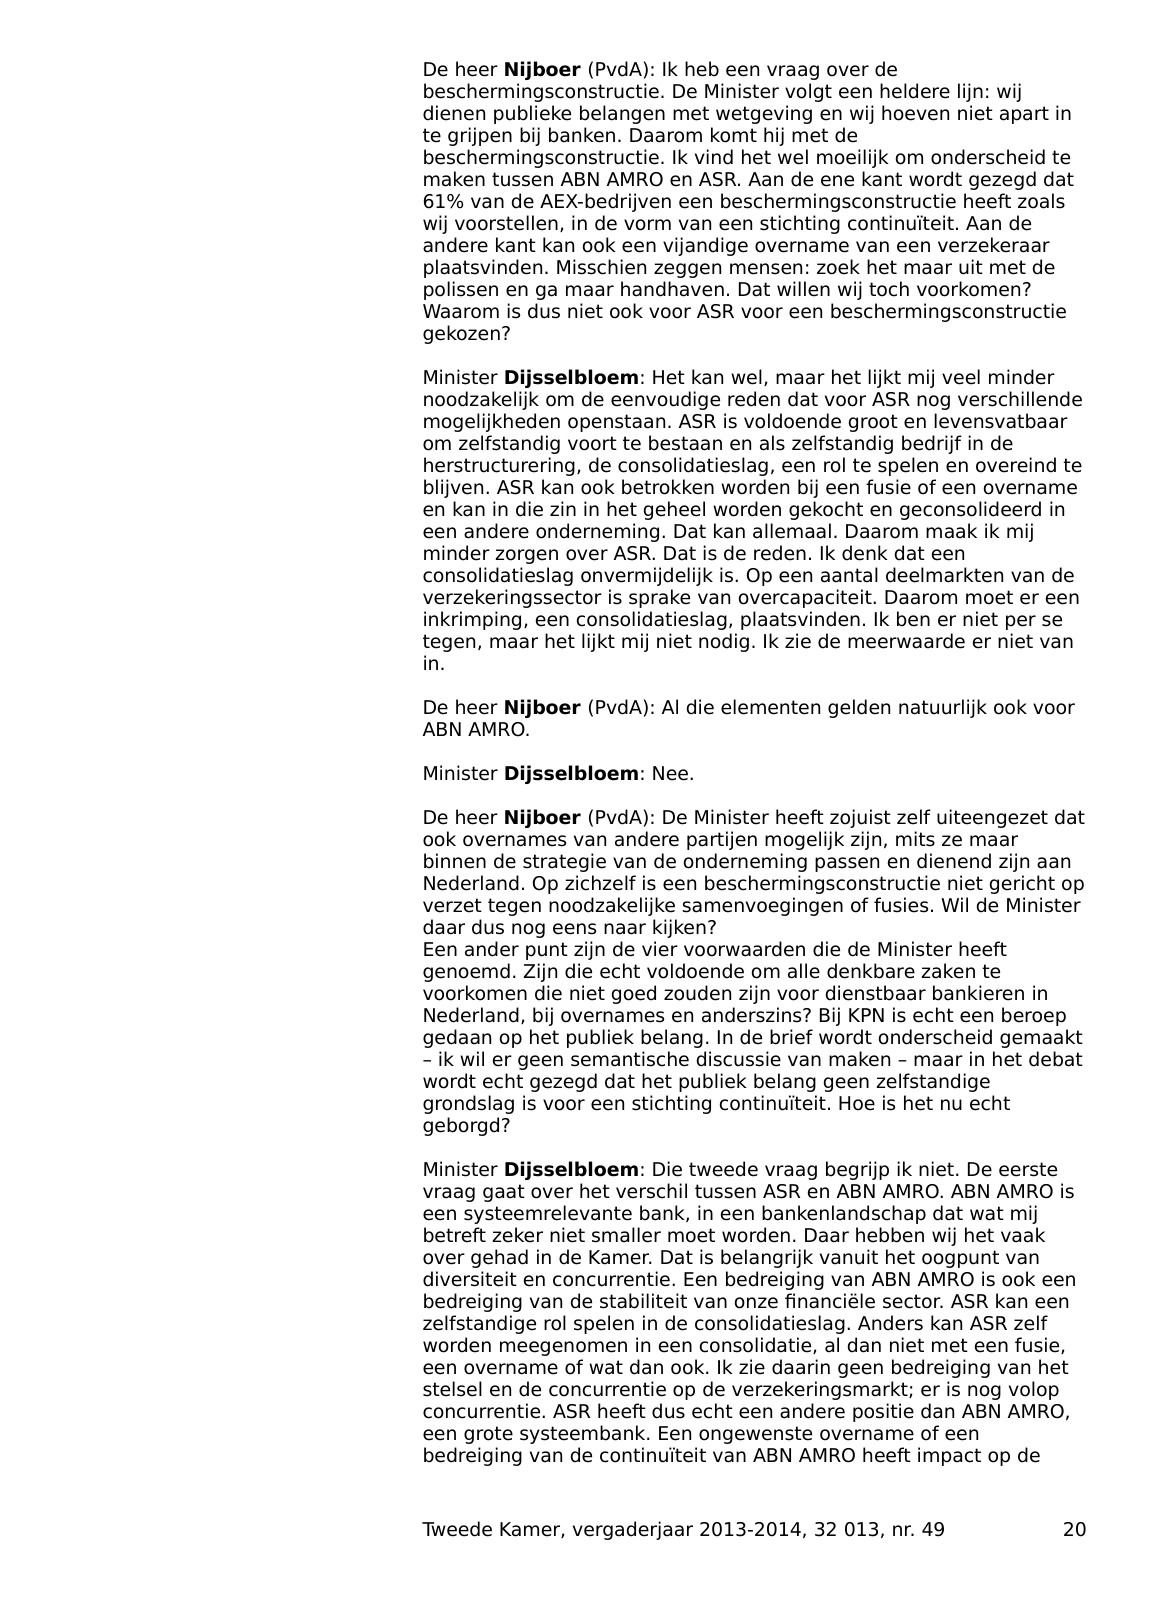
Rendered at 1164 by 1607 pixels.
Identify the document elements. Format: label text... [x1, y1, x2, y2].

text Een ander punt zijn de vier voorwaarden die de Minister heeft genoemd. Zijn die echt voldoende om alle denkbare zaken te voorkomen die niet goed zouden zijn voor dienstbaar bankieren in Nederland, bij overnames en anderszins? Bij KPN is echt een beroep gedaan op het publiek belang. In de brief wordt onderscheid gemaakt – ik wil er geen semantische discussie van maken – maar in het debat wordt echt gezegd dat het publiek belang geen zelfstandige grondslag is voor een stichting continuïteit. Hoe is het nu echt geborgd? [422, 939, 1087, 1137]
text De heer Nijboer (PvdA): De Minister heeft zojuist zelf uiteengezet dat ook overnames van andere partijen mogelijk zijn, mits ze maar binnen de strategie van de onderneming passen en dienend zijn aan Nederland. Op zichzelf is een beschermingsconstructie niet gericht op verzet tegen noodzakelijke samenvoegingen of fusies. Wil de Minister daar dus nog eens naar kijken? [422, 807, 1087, 939]
text Minister Dijsselbloem: Nee. [422, 763, 1087, 785]
text Minister Dijsselbloem: Die tweede vraag begrijp ik niet. De eerste vraag gaat over het verschil tussen ASR en ABN AMRO. ABN AMRO is een systeemrelevante bank, in een bankenlandschap dat wat mij betreft zeker niet smaller moet worden. Daar hebben wij het vaak over gehad in de Kamer. Dat is belangrijk vanuit het oogpunt van diversiteit en concurrentie. Een bedreiging van ABN AMRO is ook een bedreiging van de stabiliteit van onze financiële sector. ASR kan een zelfstandige rol spelen in de consolidatieslag. Anders kan ASR zelf worden meegenomen in een consolidatie, al dan niet met een fusie, een overname of wat dan ook. Ik zie daarin geen bedreiging van het stelsel en de concurrentie op de verzekeringsmarkt; er is nog volop concurrentie. ASR heeft dus echt een andere positie dan ABN AMRO, een grote systeembank. Een ongewenste overname of een bedreiging van de continuïteit van ABN AMRO heeft impact op de [422, 1159, 1087, 1467]
text Minister Dijsselbloem: Het kan wel, maar het lijkt mij veel minder noodzakelijk om de eenvoudige reden dat voor ASR nog verschillende mogelijkheden openstaan. ASR is voldoende groot en levensvatbaar om zelfstandig voort te bestaan en als zelfstandig bedrijf in de herstructurering, de consolidatieslag, een rol te spelen en overeind te blijven. ASR kan ook betrokken worden bij een fusie of een overname en kan in die zin in het geheel worden gekocht en geconsolideerd in een andere onderneming. Dat kan allemaal. Daarom maak ik mij minder zorgen over ASR. Dat is de reden. Ik denk dat een consolidatieslag onvermijdelijk is. Op een aantal deelmarkten van de verzekeringssector is sprake van overcapaciteit. Daarom moet er een inkrimping, een consolidatieslag, plaatsvinden. Ik ben er niet per se tegen, maar het lijkt mij niet nodig. Ik zie de meerwaarde er niet van in. [422, 367, 1087, 675]
text De heer Nijboer (PvdA): Ik heb een vraag over de beschermingsconstructie. De Minister volgt een heldere lijn: wij dienen publieke belangen met wetgeving en wij hoeven niet apart in te grijpen bij banken. Daarom komt hij met de beschermingsconstructie. Ik vind het wel moeilijk om onderscheid te maken tussen ABN AMRO en ASR. Aan de ene kant wordt gezegd dat 61% van de AEX-bedrijven een beschermingsconstructie heeft zoals wij voorstellen, in de vorm van een stichting continuïteit. Aan de andere kant kan ook een vijandige overname van een verzekeraar plaatsvinden. Misschien zeggen mensen: zoek het maar uit met de polissen en ga maar handhaven. Dat willen wij toch voorkomen? Waarom is dus niet ook voor ASR voor een beschermingsconstructie gekozen? [422, 59, 1087, 345]
text De heer Nijboer (PvdA): Al die elementen gelden natuurlijk ook voor ABN AMRO. [422, 697, 1087, 741]
